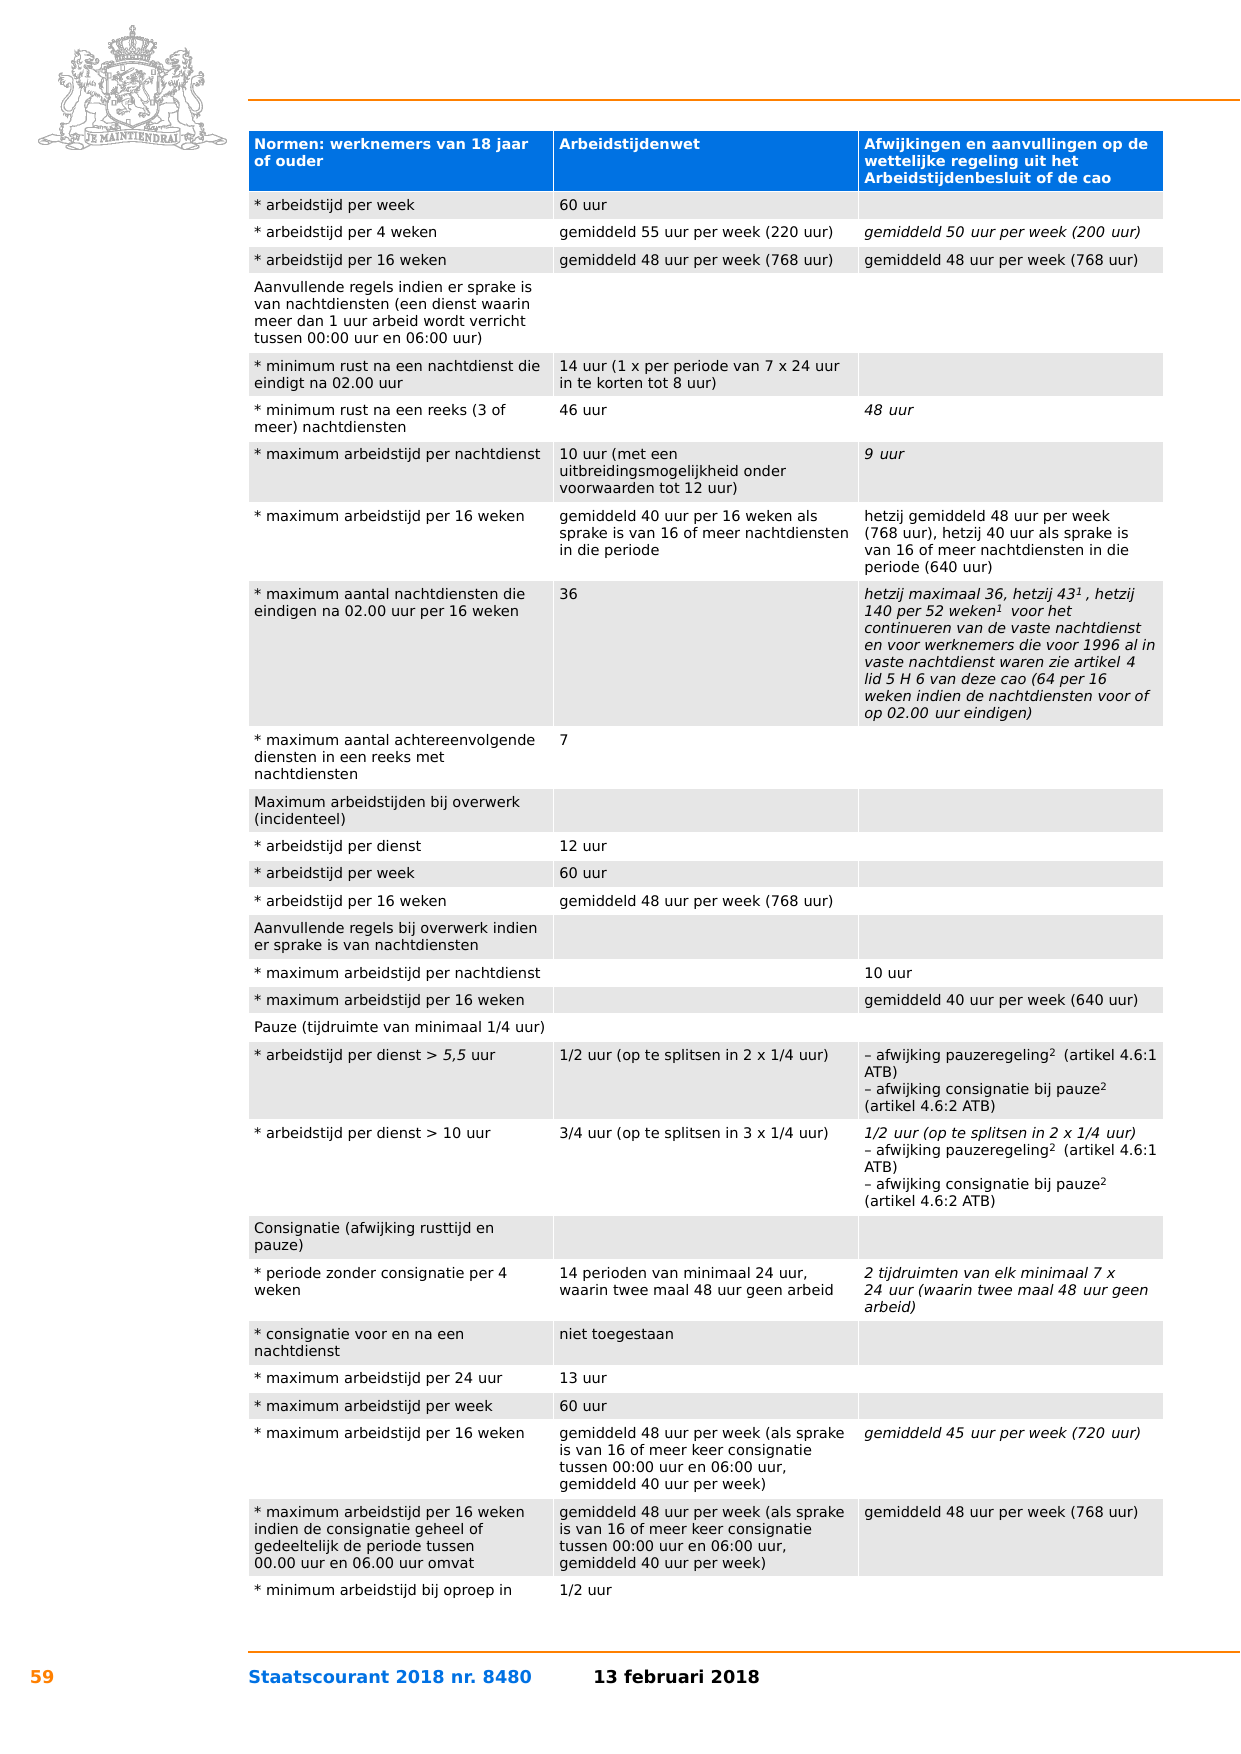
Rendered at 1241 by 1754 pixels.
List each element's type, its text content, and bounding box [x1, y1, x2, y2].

table_cell * arbeidstijd per week [249, 861, 553, 887]
table_cell Maximum arbeidstijden bij overwerk (incidenteel) [249, 789, 553, 832]
table_cell * maximum arbeidstijd per nachtdienst [249, 960, 553, 986]
table_cell gemiddeld 48 uur per week (768 uur) [859, 1499, 1163, 1576]
table_cell Consignatie (afwijking rusttijd en pauze) [249, 1216, 553, 1259]
table_cell [859, 275, 1163, 352]
table_cell [859, 1393, 1163, 1419]
table_cell * maximum aantal achtereenvolgende diensten in een reeks met nachtdiensten [249, 728, 553, 788]
table_cell [859, 789, 1163, 832]
table_cell – afwijking pauzeregeling2 (artikel 4.6:1 ATB) – afwijking consignatie bij pauze2 (artikel 4.6:2 ATB) [859, 1042, 1163, 1119]
table_cell 3/4 uur (op te splitsen in 3 x 1/4 uur) [554, 1120, 858, 1214]
table_cell * arbeidstijd per 16 weken [249, 888, 553, 914]
table_cell * maximum aantal nachtdiensten die eindigen na 02.00 uur per 16 weken [249, 581, 553, 726]
table_cell [859, 728, 1163, 788]
table_header Afwijkingen en aanvullingen op de wettelijke regeling uit het Arbeidstijdenbesluit of de cao [859, 131, 1163, 191]
table_cell * minimum arbeidstijd bij oproep in [249, 1577, 553, 1603]
table_cell [859, 1321, 1163, 1365]
table_cell [859, 1216, 1163, 1259]
table_cell 46 uur [554, 397, 858, 441]
table_cell [859, 192, 1163, 219]
table_cell * arbeidstijd per dienst > 10 uur [249, 1120, 553, 1214]
table_cell [859, 833, 1163, 859]
table_cell 1/2 uur (op te splitsen in 2 x 1/4 uur) [554, 1042, 858, 1119]
table_cell * maximum arbeidstijd per week [249, 1393, 553, 1419]
table_cell gemiddeld 48 uur per week (768 uur) [554, 247, 858, 273]
table_cell [859, 1366, 1163, 1392]
table_cell * maximum arbeidstijd per 16 weken [249, 987, 553, 1013]
table_cell 60 uur [554, 861, 858, 887]
table_cell Aanvullende regels bij overwerk indien er sprake is van nachtdiensten [249, 915, 553, 959]
table_cell Pauze (tijdruimte van minimaal 1/4 uur) [249, 1015, 553, 1041]
table_cell * minimum rust na een nachtdienst die eindigt na 02.00 uur [249, 353, 553, 396]
table_cell [859, 861, 1163, 887]
table_cell * periode zonder consignatie per 4 weken [249, 1260, 553, 1320]
table_cell [554, 1216, 858, 1259]
table_cell 2 tijdruimten van elk minimaal 7 x 24 uur (waarin twee maal 48 uur geen arbeid) [859, 1260, 1163, 1320]
table_cell 60 uur [554, 1393, 858, 1419]
table_header Normen: werknemers van 18 jaar of ouder [249, 131, 553, 191]
table_cell 48 uur [859, 397, 1163, 441]
table_cell [554, 960, 858, 986]
table_cell * arbeidstijd per week [249, 192, 553, 219]
table_cell gemiddeld 40 uur per 16 weken als sprake is van 16 of meer nachtdiensten in die periode [554, 503, 858, 580]
table_cell gemiddeld 48 uur per week (768 uur) [859, 247, 1163, 273]
table_cell 1/2 uur (op te splitsen in 2 x 1/4 uur) – afwijking pauzeregeling2 (artikel 4.6:1 ATB) – afwijking consignatie bij pauze2 (artikel 4.6:2 ATB) [859, 1120, 1163, 1214]
picture [38, 25, 227, 150]
table_cell * minimum rust na een reeks (3 of meer) nachtdiensten [249, 397, 553, 441]
table_cell 14 uur (1 x per periode van 7 x 24 uur in te korten tot 8 uur) [554, 353, 858, 396]
table_cell * arbeidstijd per dienst > 5,5 uur [249, 1042, 553, 1119]
table_cell 1/2 uur [554, 1577, 858, 1603]
table_cell [859, 888, 1163, 914]
table_cell gemiddeld 48 uur per week (als sprake is van 16 of meer keer consignatie tussen 00:00 uur en 06:00 uur, gemiddeld 40 uur per week) [554, 1499, 858, 1576]
table_cell [554, 915, 858, 959]
table_cell * arbeidstijd per 16 weken [249, 247, 553, 273]
table_cell 60 uur [554, 192, 858, 219]
table_cell gemiddeld 48 uur per week (768 uur) [554, 888, 858, 914]
table_cell 10 uur [859, 960, 1163, 986]
table_cell * consignatie voor en na een nachtdienst [249, 1321, 553, 1365]
table_cell * maximum arbeidstijd per nachtdienst [249, 442, 553, 502]
table_cell gemiddeld 45 uur per week (720 uur) [859, 1421, 1163, 1498]
table_cell 7 [554, 728, 858, 788]
table_cell gemiddeld 40 uur per week (640 uur) [859, 987, 1163, 1013]
table_cell [554, 1015, 858, 1041]
table_cell 36 [554, 581, 858, 726]
table_cell niet toegestaan [554, 1321, 858, 1365]
table_cell * arbeidstijd per 4 weken [249, 220, 553, 246]
table_cell [859, 1577, 1163, 1603]
table_cell gemiddeld 55 uur per week (220 uur) [554, 220, 858, 246]
table_cell gemiddeld 50 uur per week (200 uur) [859, 220, 1163, 246]
table_cell hetzij maximaal 36, hetzij 431, hetzij 140 per 52 weken1 voor het continueren van de vaste nachtdienst en voor werknemers die voor 1996 al in vaste nachtdienst waren zie artikel 4 lid 5 H 6 van deze cao (64 per 16 weken indien de nachtdiensten voor of op 02.00 uur eindigen) [859, 581, 1163, 726]
table_cell 12 uur [554, 833, 858, 859]
table_cell [859, 1015, 1163, 1041]
table_cell hetzij gemiddeld 48 uur per week (768 uur), hetzij 40 uur als sprake is van 16 of meer nachtdiensten in die periode (640 uur) [859, 503, 1163, 580]
table_cell [859, 915, 1163, 959]
table_cell [859, 353, 1163, 396]
table_cell [554, 987, 858, 1013]
table_header Arbeidstijdenwet [554, 131, 858, 191]
table_cell * maximum arbeidstijd per 24 uur [249, 1366, 553, 1392]
table_cell 14 perioden van minimaal 24 uur, waarin twee maal 48 uur geen arbeid [554, 1260, 858, 1320]
table_cell * maximum arbeidstijd per 16 weken [249, 503, 553, 580]
table_cell * maximum arbeidstijd per 16 weken [249, 1421, 553, 1498]
table_cell 10 uur (met een uitbreidingsmogelijkheid onder voorwaarden tot 12 uur) [554, 442, 858, 502]
table_cell * maximum arbeidstijd per 16 weken indien de consignatie geheel of gedeeltelijk de periode tussen 00.00 uur en 06.00 uur omvat [249, 1499, 553, 1576]
table_cell 13 uur [554, 1366, 858, 1392]
table_cell Aanvullende regels indien er sprake is van nachtdiensten (een dienst waarin meer dan 1 uur arbeid wordt verricht tussen 00:00 uur en 06:00 uur) [249, 275, 553, 352]
table_cell * arbeidstijd per dienst [249, 833, 553, 859]
table_cell gemiddeld 48 uur per week (als sprake is van 16 of meer keer consignatie tussen 00:00 uur en 06:00 uur, gemiddeld 40 uur per week) [554, 1421, 858, 1498]
table_cell [554, 275, 858, 352]
table_cell [554, 789, 858, 832]
table_cell 9 uur [859, 442, 1163, 502]
